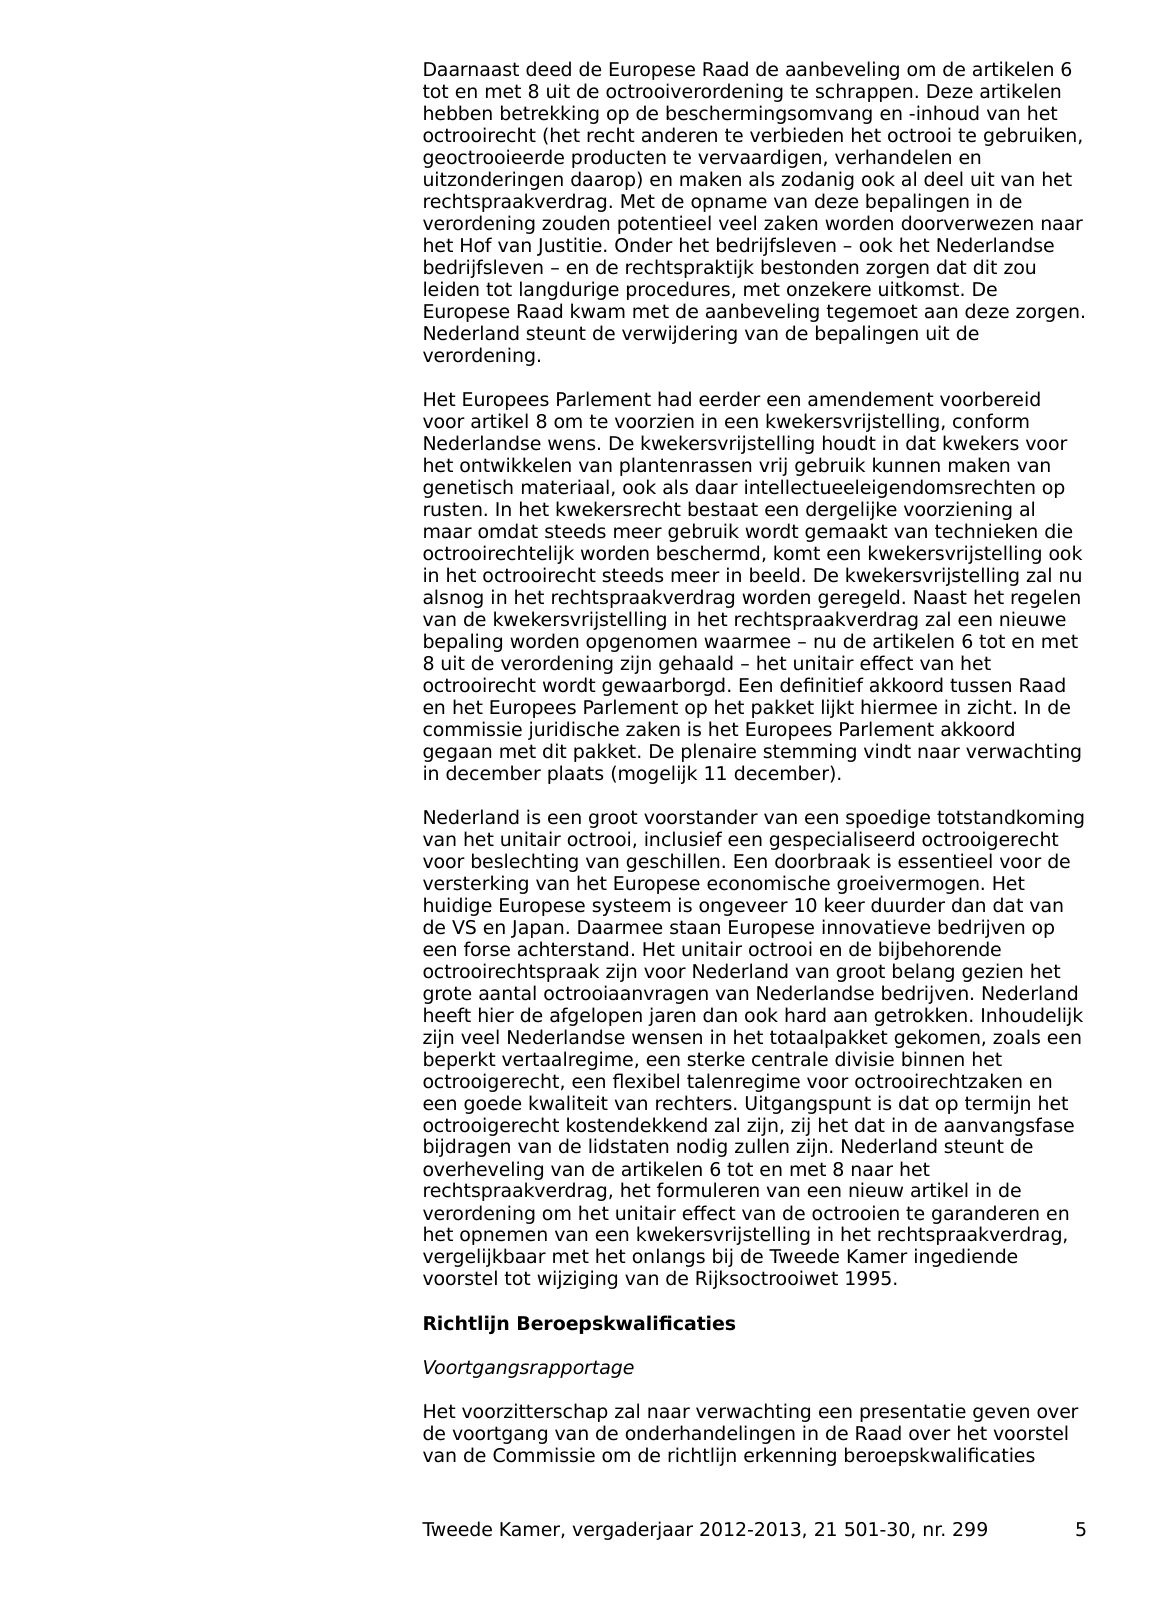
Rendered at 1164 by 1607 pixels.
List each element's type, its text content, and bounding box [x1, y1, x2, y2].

subtitle Richtlijn Beroepskwalificaties [422, 1312, 1087, 1334]
text Daarnaast deed de Europese Raad de aanbeveling om de artikelen 6 tot en met 8 uit de octrooiverordening te schrappen. Deze artikelen hebben betrekking op de beschermingsomvang en -inhoud van het octrooirecht (het recht anderen te verbieden het octrooi te gebruiken, geoctrooieerde producten te vervaardigen, verhandelen en uitzonderingen daarop) en maken als zodanig ook al deel uit van het rechtspraakverdrag. Met de opname van deze bepalingen in de verordening zouden potentieel veel zaken worden doorverwezen naar het Hof van Justitie. Onder het bedrijfsleven – ook het Nederlandse bedrijfsleven – en de rechtspraktijk bestonden zorgen dat dit zou leiden tot langdurige procedures, met onzekere uitkomst. De Europese Raad kwam met de aanbeveling tegemoet aan deze zorgen. Nederland steunt de verwijdering van de bepalingen uit de verordening. [422, 59, 1087, 367]
text Het voorzitterschap zal naar verwachting een presentatie geven over de voortgang van de onderhandelingen in de Raad over het voorstel van de Commissie om de richtlijn erkenning beroepskwalificaties [422, 1401, 1087, 1467]
text Het Europees Parlement had eerder een amendement voorbereid voor artikel 8 om te voorzien in een kwekersvrijstelling, conform Nederlandse wens. De kwekersvrijstelling houdt in dat kwekers voor het ontwikkelen van plantenrassen vrij gebruik kunnen maken van genetisch materiaal, ook als daar intellectueeleigendomsrechten op rusten. In het kwekersrecht bestaat een dergelijke voorziening al maar omdat steeds meer gebruik wordt gemaakt van technieken die octrooirechtelijk worden beschermd, komt een kwekersvrijstelling ook in het octrooirecht steeds meer in beeld. De kwekersvrijstelling zal nu alsnog in het rechtspraakverdrag worden geregeld. Naast het regelen van de kwekersvrijstelling in het rechtspraakverdrag zal een nieuwe bepaling worden opgenomen waarmee – nu de artikelen 6 tot en met 8 uit de verordening zijn gehaald – het unitair effect van het octrooirecht wordt gewaarborgd. Een definitief akkoord tussen Raad en het Europees Parlement op het pakket lijkt hiermee in zicht. In de commissie juridische zaken is het Europees Parlement akkoord gegaan met dit pakket. De plenaire stemming vindt naar verwachting in december plaats (mogelijk 11 december). [422, 389, 1087, 784]
text Nederland is een groot voorstander van een spoedige totstandkoming van het unitair octrooi, inclusief een gespecialiseerd octrooigerecht voor beslechting van geschillen. Een doorbraak is essentieel voor de versterking van het Europese economische groeivermogen. Het huidige Europese systeem is ongeveer 10 keer duurder dan dat van de VS en Japan. Daarmee staan Europese innovatieve bedrijven op een forse achterstand. Het unitair octrooi en de bijbehorende octrooirechtspraak zijn voor Nederland van groot belang gezien het grote aantal octrooiaanvragen van Nederlandse bedrijven. Nederland heeft hier de afgelopen jaren dan ook hard aan getrokken. Inhoudelijk zijn veel Nederlandse wensen in het totaalpakket gekomen, zoals een beperkt vertaalregime, een sterke centrale divisie binnen het octrooigerecht, een flexibel talenregime voor octrooirechtzaken en een goede kwaliteit van rechters. Uitgangspunt is dat op termijn het octrooigerecht kostendekkend zal zijn, zij het dat in de aanvangsfase bijdragen van de lidstaten nodig zullen zijn. Nederland steunt de overheveling van de artikelen 6 tot en met 8 naar het rechtspraakverdrag, het formuleren van een nieuw artikel in de verordening om het unitair effect van de octrooien te garanderen en het opnemen van een kwekersvrijstelling in het rechtspraakverdrag, vergelijkbaar met het onlangs bij de Tweede Kamer ingediende voorstel tot wijziging van de Rijksoctrooiwet 1995. [422, 807, 1087, 1290]
text Voortgangsrapportage [422, 1357, 1087, 1379]
